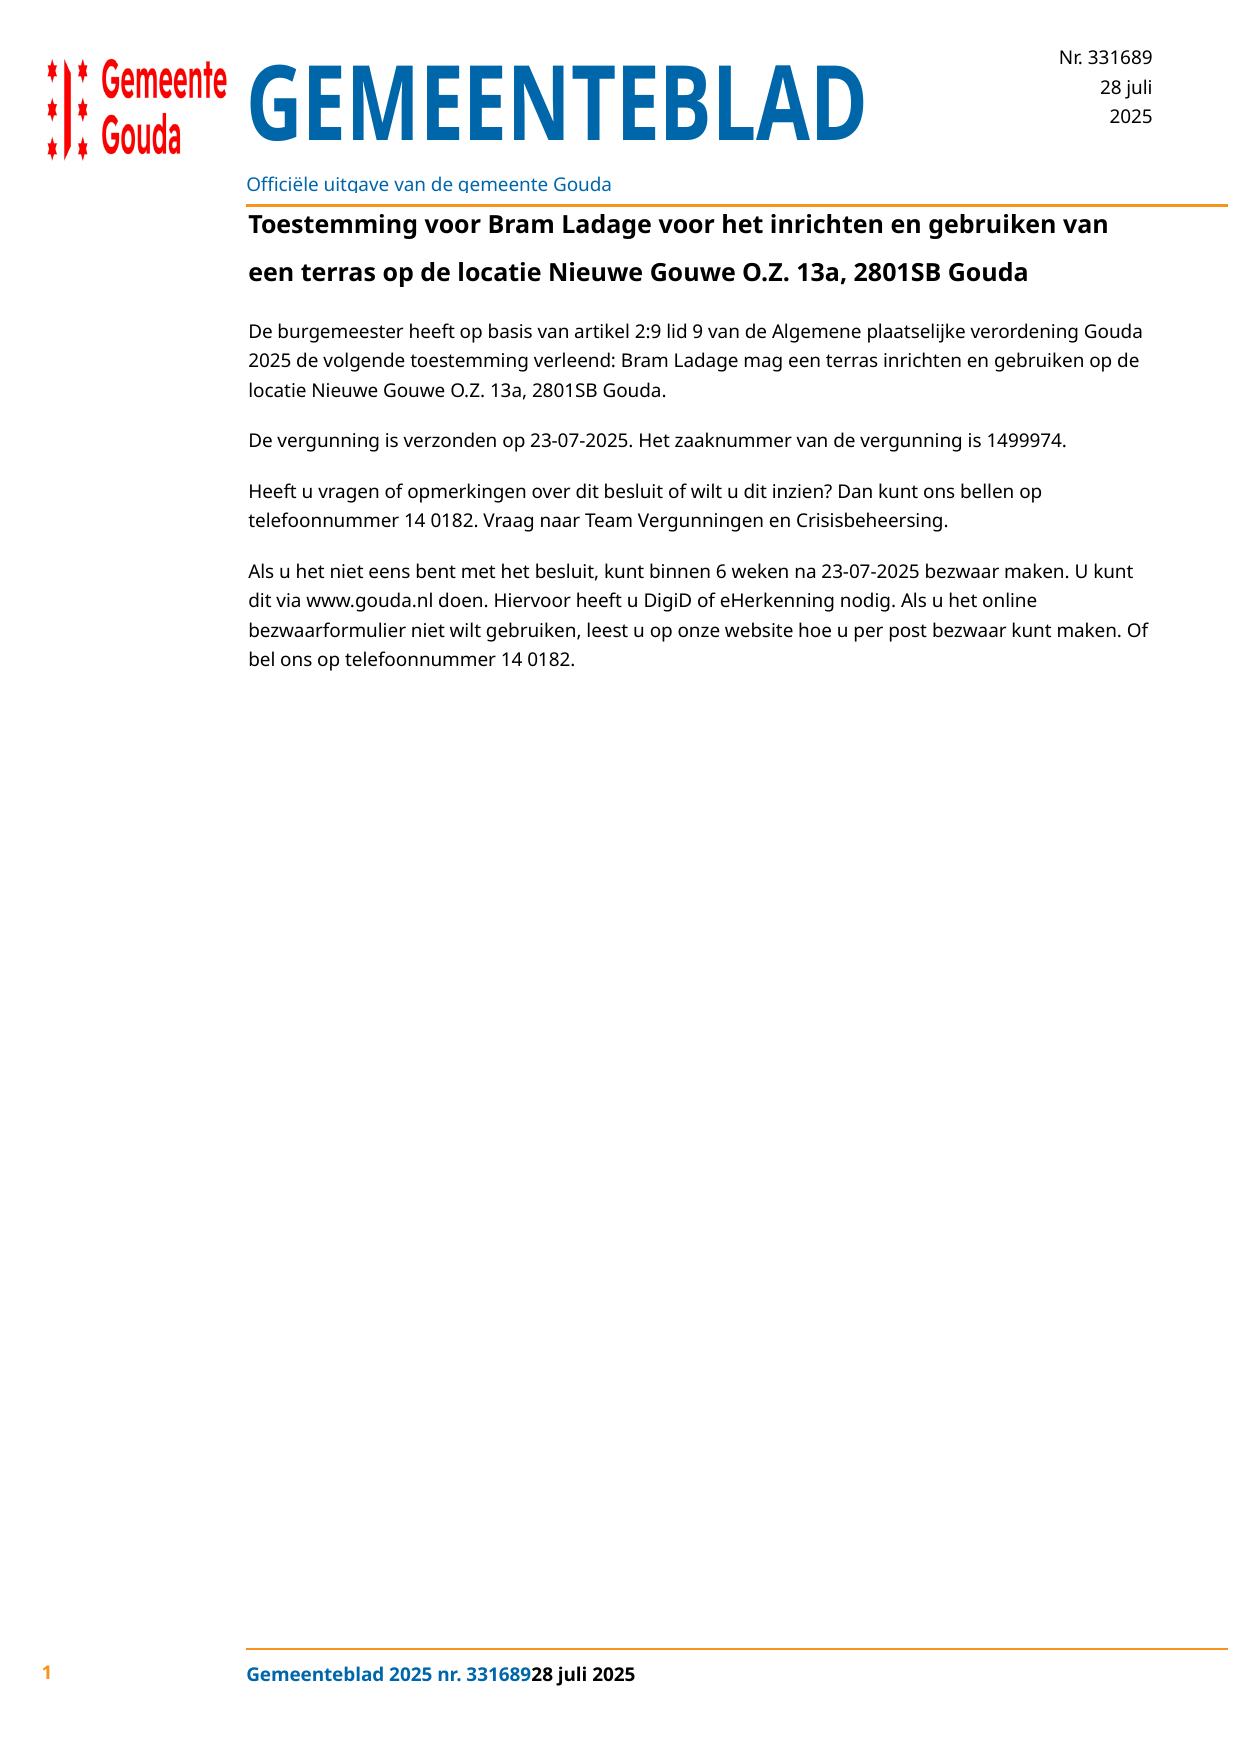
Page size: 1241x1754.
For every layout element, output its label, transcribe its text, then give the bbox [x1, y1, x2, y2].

text De vergunning is verzonden op 23-07-2025. Het zaaknummer van de vergunning is 1499974. [248, 427, 1152, 453]
picture [41, 47, 231, 172]
text De burgemeester heeft op basis van artikel 2:9 lid 9 van de Algemene plaatselijke verordening Gouda 2025 de volgende toestemming verleend: Bram Ladage mag een terras inrichten en gebruiken op de locatie Nieuwe Gouwe O.Z. 13a, 2801SB Gouda. [248, 318, 1152, 403]
text Toestemming voor Bram Ladage voor het inrichten en gebruiken van een terras op de locatie Nieuwe Gouwe O.Z. 13a, 2801SB Gouda [248, 207, 1152, 288]
text Als u het niet eens bent met het besluit, kunt binnen 6 weken na 23-07-2025 bezwaar maken. U kunt dit via www.gouda.nl doen. Hiervoor heeft u DigiD of eHerkenning nodig. Als u het online bezwaarformulier niet wilt gebruiken, leest u op onze website hoe u per post bezwaar kunt maken. Of bel ons op telefoonnummer 14 0182. [248, 558, 1152, 672]
text Heeft u vragen of opmerkingen over dit besluit of wilt u dit inzien? Dan kunt ons bellen op telefoonnummer 14 0182. Vraag naar Team Vergunningen en Crisisbeheersing. [248, 478, 1152, 533]
